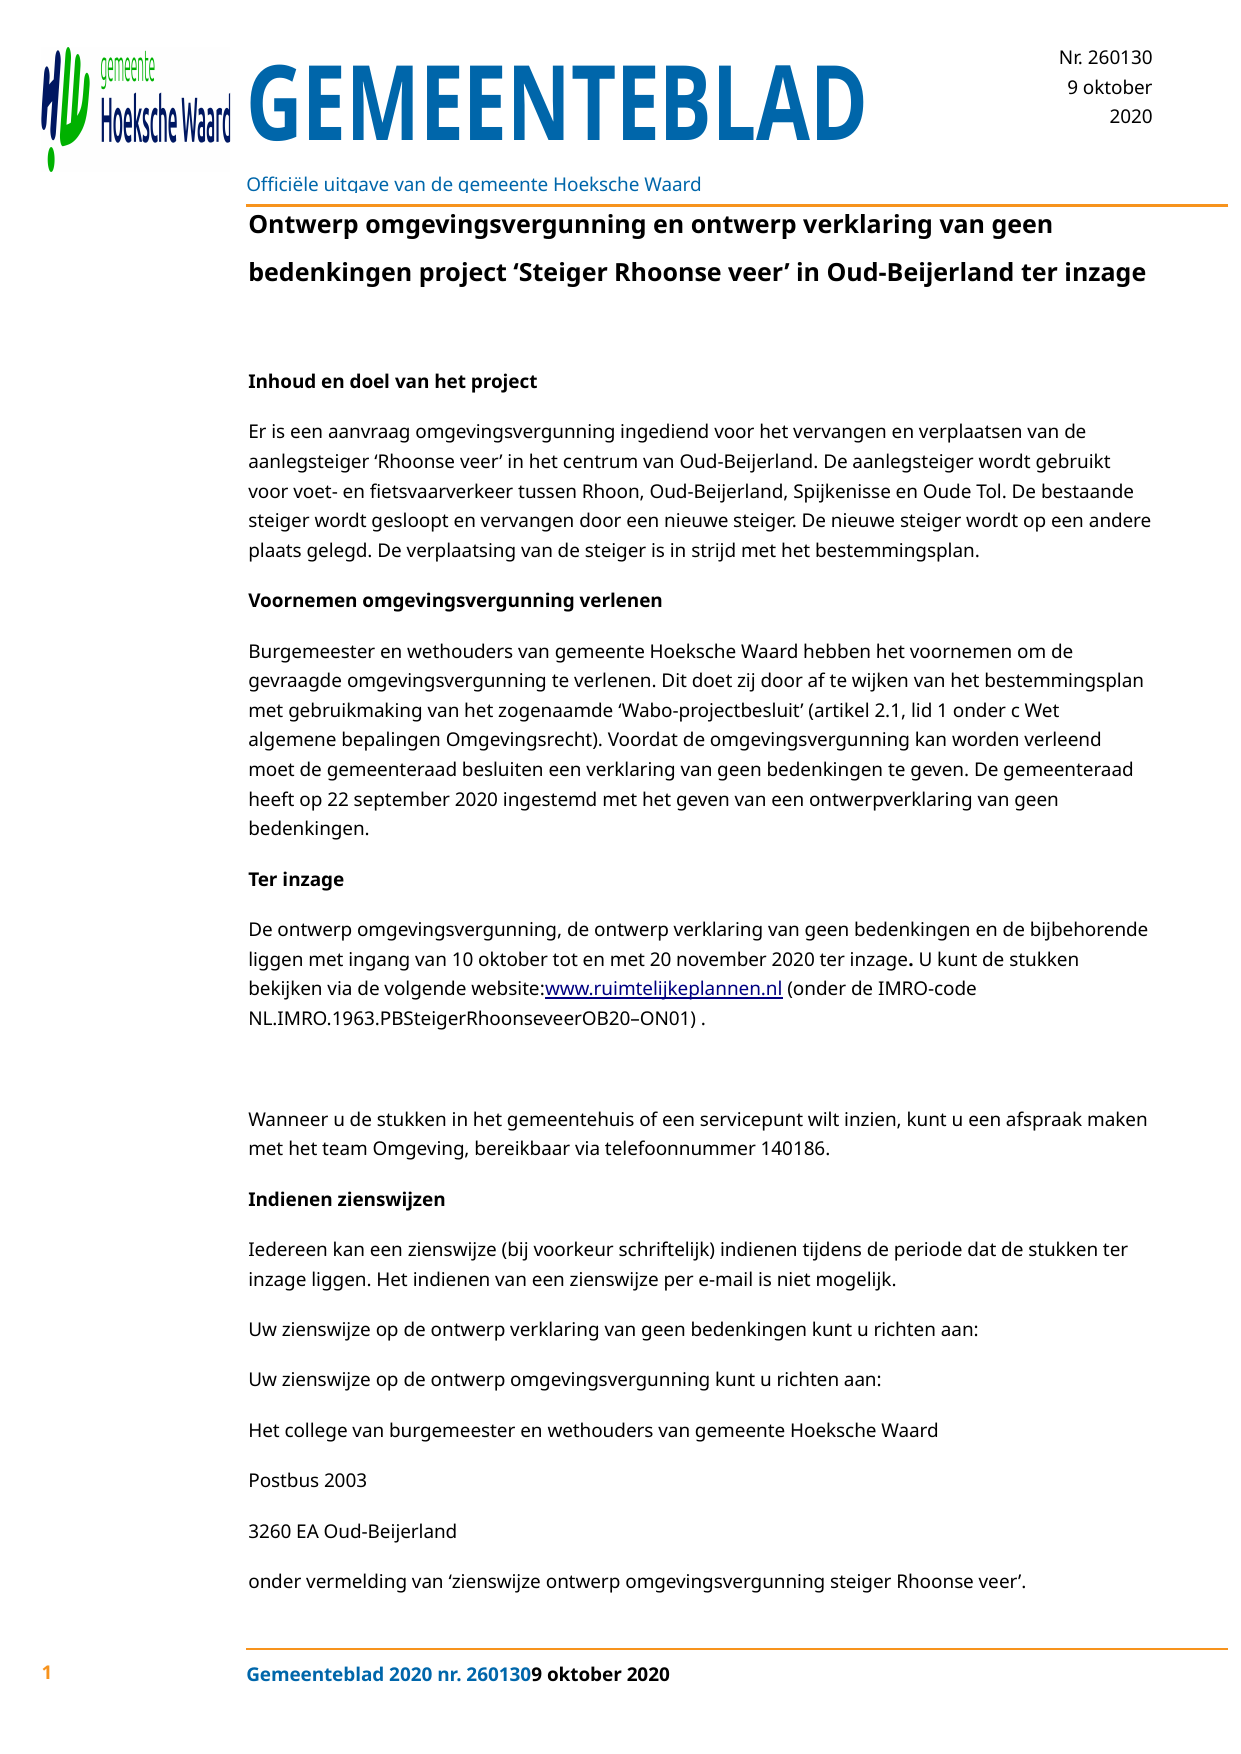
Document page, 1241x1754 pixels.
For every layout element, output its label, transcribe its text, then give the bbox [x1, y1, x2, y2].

text Wanneer u de stukken in het gemeentehuis of een servicepunt wilt inzien, kunt u een afspraak maken met het team Omgeving, bereikbaar via telefoonnummer 140186. [248, 1106, 1152, 1161]
text Voornemen omgevingsvergunning verlenen [248, 587, 1152, 613]
text De ontwerp omgevingsvergunning, de ontwerp verklaring van geen bedenkingen en de bijbehorende liggen met ingang van 10 oktober tot en met 20 november 2020 ter inzage. U kunt de stukken bekijken via de volgende website:www.ruimtelijkeplannen.nl (onder de IMRO-code NL.IMRO.1963.PBSteigerRhoonseveerOB20–ON01) . [248, 916, 1152, 1031]
text Uw zienswijze op de ontwerp verklaring van geen bedenkingen kunt u richten aan: [248, 1316, 1152, 1342]
text Het college van burgemeester en wethouders van gemeente Hoeksche Waard [248, 1417, 1152, 1443]
text Ter inzage [248, 866, 1152, 892]
text Iedereen kan een zienswijze (bij voorkeur schriftelijk) indienen tijdens de periode dat de stukken ter inzage liggen. Het indienen van een zienswijze per e-mail is niet mogelijk. [248, 1236, 1152, 1292]
text Inhoud en doel van het project [248, 368, 1152, 394]
text Postbus 2003 [248, 1467, 1152, 1493]
text Ontwerp omgevingsvergunning en ontwerp verklaring van geen bedenkingen project ‘Steiger Rhoonse veer’ in Oud-Beijerland ter inzage [248, 207, 1152, 288]
text 3260 EA Oud-Beijerland [248, 1518, 1152, 1544]
text onder vermelding van ‘zienswijze ontwerp omgevingsvergunning steiger Rhoonse veer’. [248, 1568, 1152, 1594]
text Er is een aanvraag omgevingsvergunning ingediend voor het vervangen en verplaatsen van de aanlegsteiger ‘Rhoonse veer’ in het centrum van Oud-Beijerland. De aanlegsteiger wordt gebruikt voor voet- en fietsvaarverkeer tussen Rhoon, Oud-Beijerland, Spijkenisse en Oude Tol. De bestaande steiger wordt gesloopt en vervangen door een nieuwe steiger. De nieuwe steiger wordt op een andere plaats gelegd. De verplaatsing van de steiger is in strijd met het bestemmingsplan. [248, 419, 1152, 563]
text Indienen zienswijzen [248, 1186, 1152, 1212]
text Burgemeester en wethouders van gemeente Hoeksche Waard hebben het voornemen om de gevraagde omgevingsvergunning te verlenen. Dit doet zij door af te wijken van het bestemmingsplan met gebruikmaking van het zogenaamde ‘Wabo-projectbesluit’ (artikel 2.1, lid 1 onder c Wet algemene bepalingen Omgevingsrecht). Voordat de omgevingsvergunning kan worden verleend moet de gemeenteraad besluiten een verklaring van geen bedenkingen te geven. De gemeenteraad heeft op 22 september 2020 ingestemd met het geven van een ontwerpverklaring van geen bedenkingen. [248, 638, 1152, 841]
text Uw zienswijze op de ontwerp omgevingsvergunning kunt u richten aan: [248, 1367, 1152, 1392]
picture [41, 47, 231, 172]
